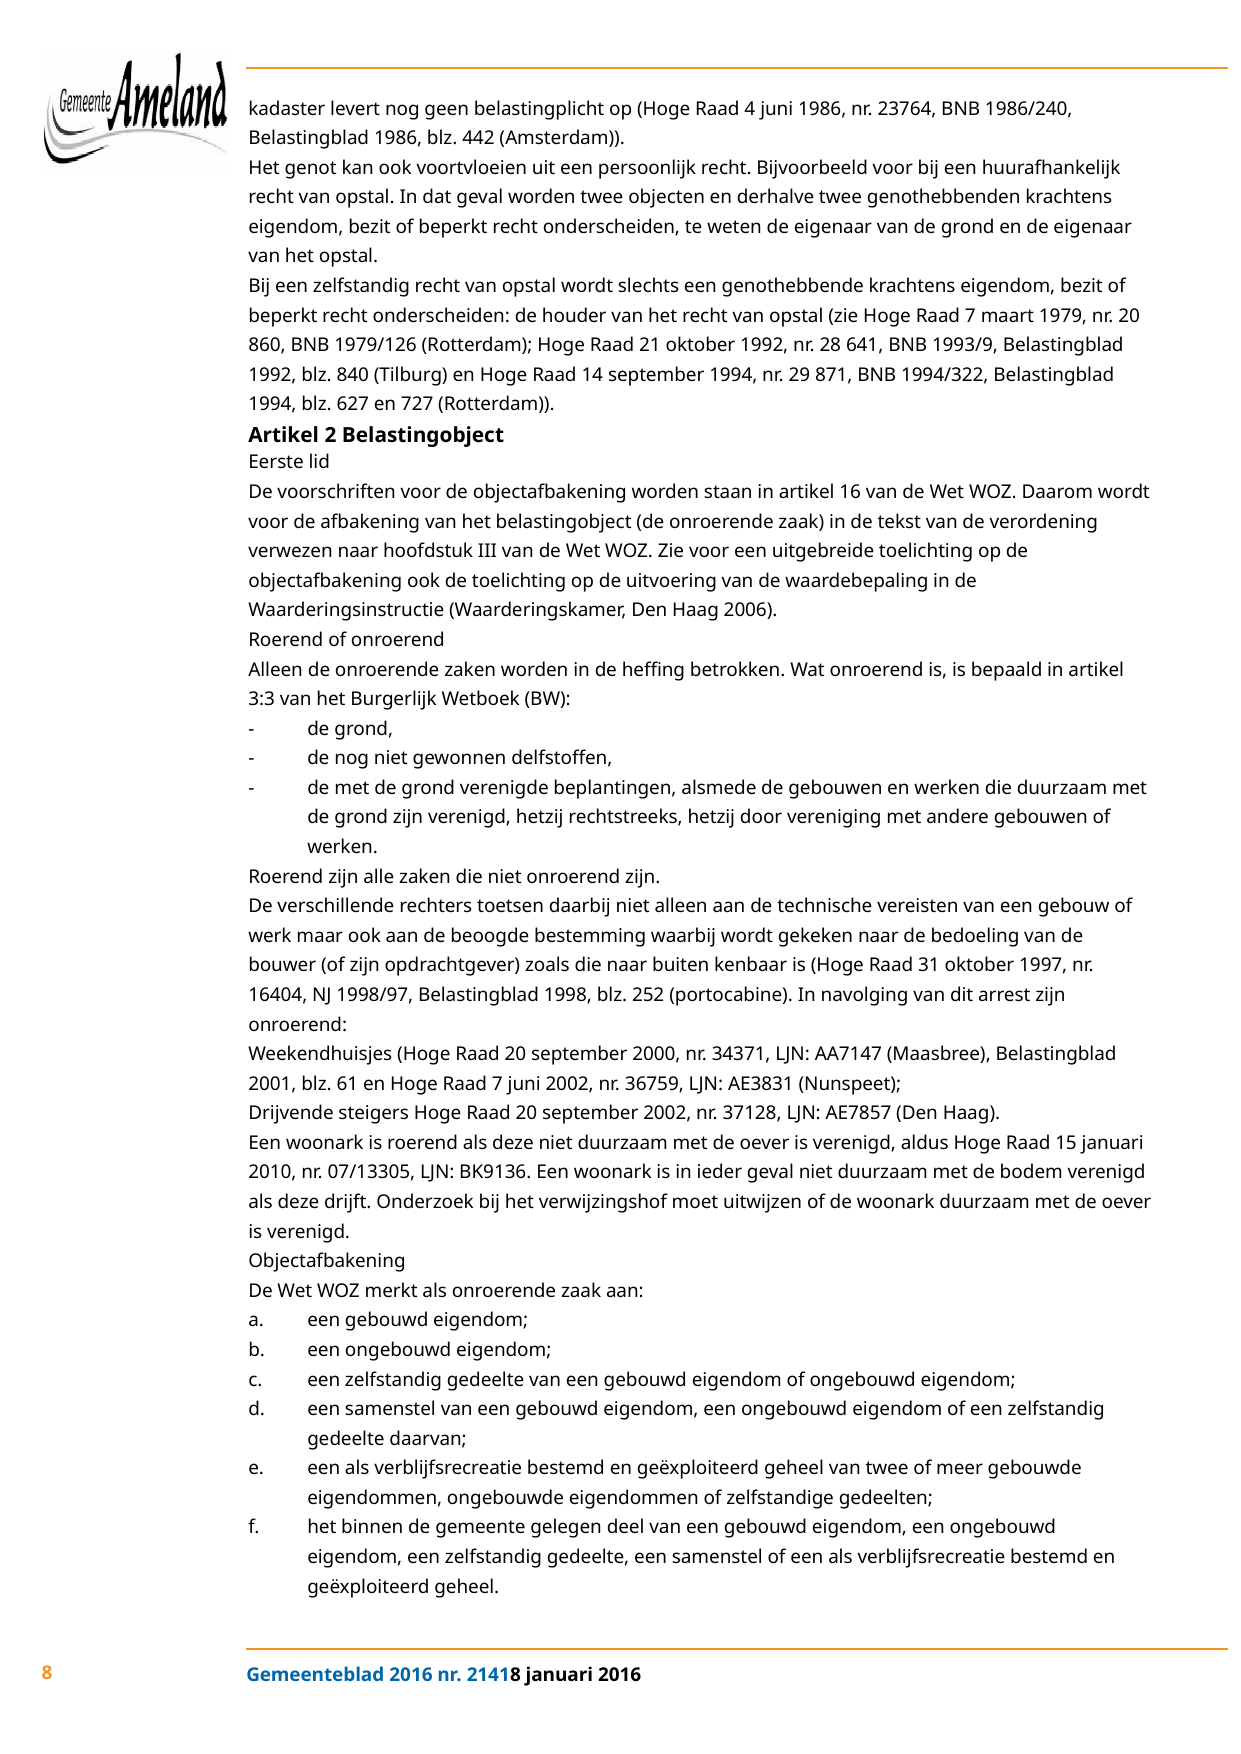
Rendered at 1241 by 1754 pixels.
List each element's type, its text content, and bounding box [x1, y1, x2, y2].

text De Wet WOZ merkt als onroerende zaak aan: [248, 1277, 1152, 1303]
list een samenstel van een gebouwd eigendom, een ongebouwd eigendom of een zelfstandig gedeelte daarvan; [248, 1395, 1152, 1451]
text Roerend zijn alle zaken die niet onroerend zijn. [248, 863, 1152, 888]
text 1992, blz. 840 (Tilburg) en Hoge Raad 14 september 1994, nr. 29 871, BNB 1994/322, Belastingblad [248, 361, 1152, 387]
text Drijvende steigers Hoge Raad 20 september 2002, nr. 37128, LJN: AE7857 (Den Haag). [248, 1099, 1152, 1125]
text Roerend of onroerend [248, 626, 1152, 652]
text Alleen de onroerende zaken worden in de heffing betrokken. Wat onroerend is, is bepaald in artikel 3:3 van het Burgerlijk Wetboek (BW): [248, 656, 1152, 711]
list een zelfstandig gedeelte van een gebouwd eigendom of ongebouwd eigendom; [248, 1366, 1152, 1391]
text De verschillende rechters toetsen daarbij niet alleen aan de technische vereisten van een gebouw of werk maar ook aan de beoogde bestemming waarbij wordt gekeken naar de bedoeling van de bouwer (of zijn opdrachtgever) zoals die naar buiten kenbaar is (Hoge Raad 31 oktober 1997, nr. 16404, NJ 1998/97, Belastingblad 1998, blz. 252 (portocabine). In navolging van dit arrest zijn onroerend: [248, 892, 1152, 1036]
text 1994, blz. 627 en 727 (Rotterdam)). [248, 391, 1152, 416]
text Bij een zelfstandig recht van opstal wordt slechts een genothebbende krachtens eigendom, bezit of beperkt recht onderscheiden: de houder van het recht van opstal (zie Hoge Raad 7 maart 1979, nr. 20 860, BNB 1979/126 (Rotterdam); Hoge Raad 21 oktober 1992, nr. 28 641, BNB 1993/9, Belastingblad [248, 272, 1152, 357]
text Een woonark is roerend als deze niet duurzaam met de oever is verenigd, aldus Hoge Raad 15 januari 2010, nr. 07/13305, LJN: BK9136. Een woonark is in ieder geval niet duurzaam met de bodem verenigd als deze drijft. Onderzoek bij het verwijzingshof moet uitwijzen of de woonark duurzaam met de oever is verenigd. [248, 1129, 1152, 1243]
list een ongebouwd eigendom; [248, 1336, 1152, 1362]
text Eerste lid [248, 449, 1152, 474]
list de met de grond verenigde beplantingen, alsmede de gebouwen en werken die duurzaam met de grond zijn verenigd, hetzij rechtstreeks, hetzij door vereniging met andere gebouwen of werken. [248, 774, 1152, 859]
text Objectafbakening [248, 1247, 1152, 1273]
text Het genot kan ook voortvloeien uit een persoonlijk recht. Bijvoorbeeld voor bij een huurafhankelijk recht van opstal. In dat geval worden twee objecten en derhalve twee genothebbenden krachtens eigendom, bezit of beperkt recht onderscheiden, te weten de eigenaar van de grond en de eigenaar van het opstal. [248, 154, 1152, 268]
text Weekendhuisjes (Hoge Raad 20 september 2000, nr. 34371, LJN: AA7147 (Maasbree), Belastingblad 2001, blz. 61 en Hoge Raad 7 juni 2002, nr. 36759, LJN: AE3831 (Nunspeet); [248, 1040, 1152, 1096]
picture [41, 47, 231, 172]
list het binnen de gemeente gelegen deel van een gebouwd eigendom, een ongebouwd eigendom, een zelfstandig gedeelte, een samenstel of een als verblijfsrecreatie bestemd en geëxploiteerd geheel. [248, 1514, 1152, 1598]
list een gebouwd eigendom; [248, 1307, 1152, 1332]
text Artikel 2 Belastingobject [248, 420, 1152, 449]
text kadaster levert nog geen belastingplicht op (Hoge Raad 4 juni 1986, nr. 23764, BNB 1986/240, Belastingblad 1986, blz. 442 (Amsterdam)). [248, 95, 1152, 150]
list de nog niet gewonnen delfstoffen, [248, 744, 1152, 770]
list de grond, [248, 715, 1152, 741]
list een als verblijfsrecreatie bestemd en geëxploiteerd geheel van twee of meer gebouwde eigendommen, ongebouwde eigendommen of zelfstandige gedeelten; [248, 1454, 1152, 1510]
text De voorschriften voor de objectafbakening worden staan in artikel 16 van de Wet WOZ. Daarom wordt voor de afbakening van het belastingobject (de onroerende zaak) in de tekst van de verordening verwezen naar hoofdstuk III van de Wet WOZ. Zie voor een uitgebreide toelichting op de objectafbakening ook de toelichting op de uitvoering van de waardebepaling in de Waarderingsinstructie (Waarderingskamer, Den Haag 2006). [248, 478, 1152, 622]
